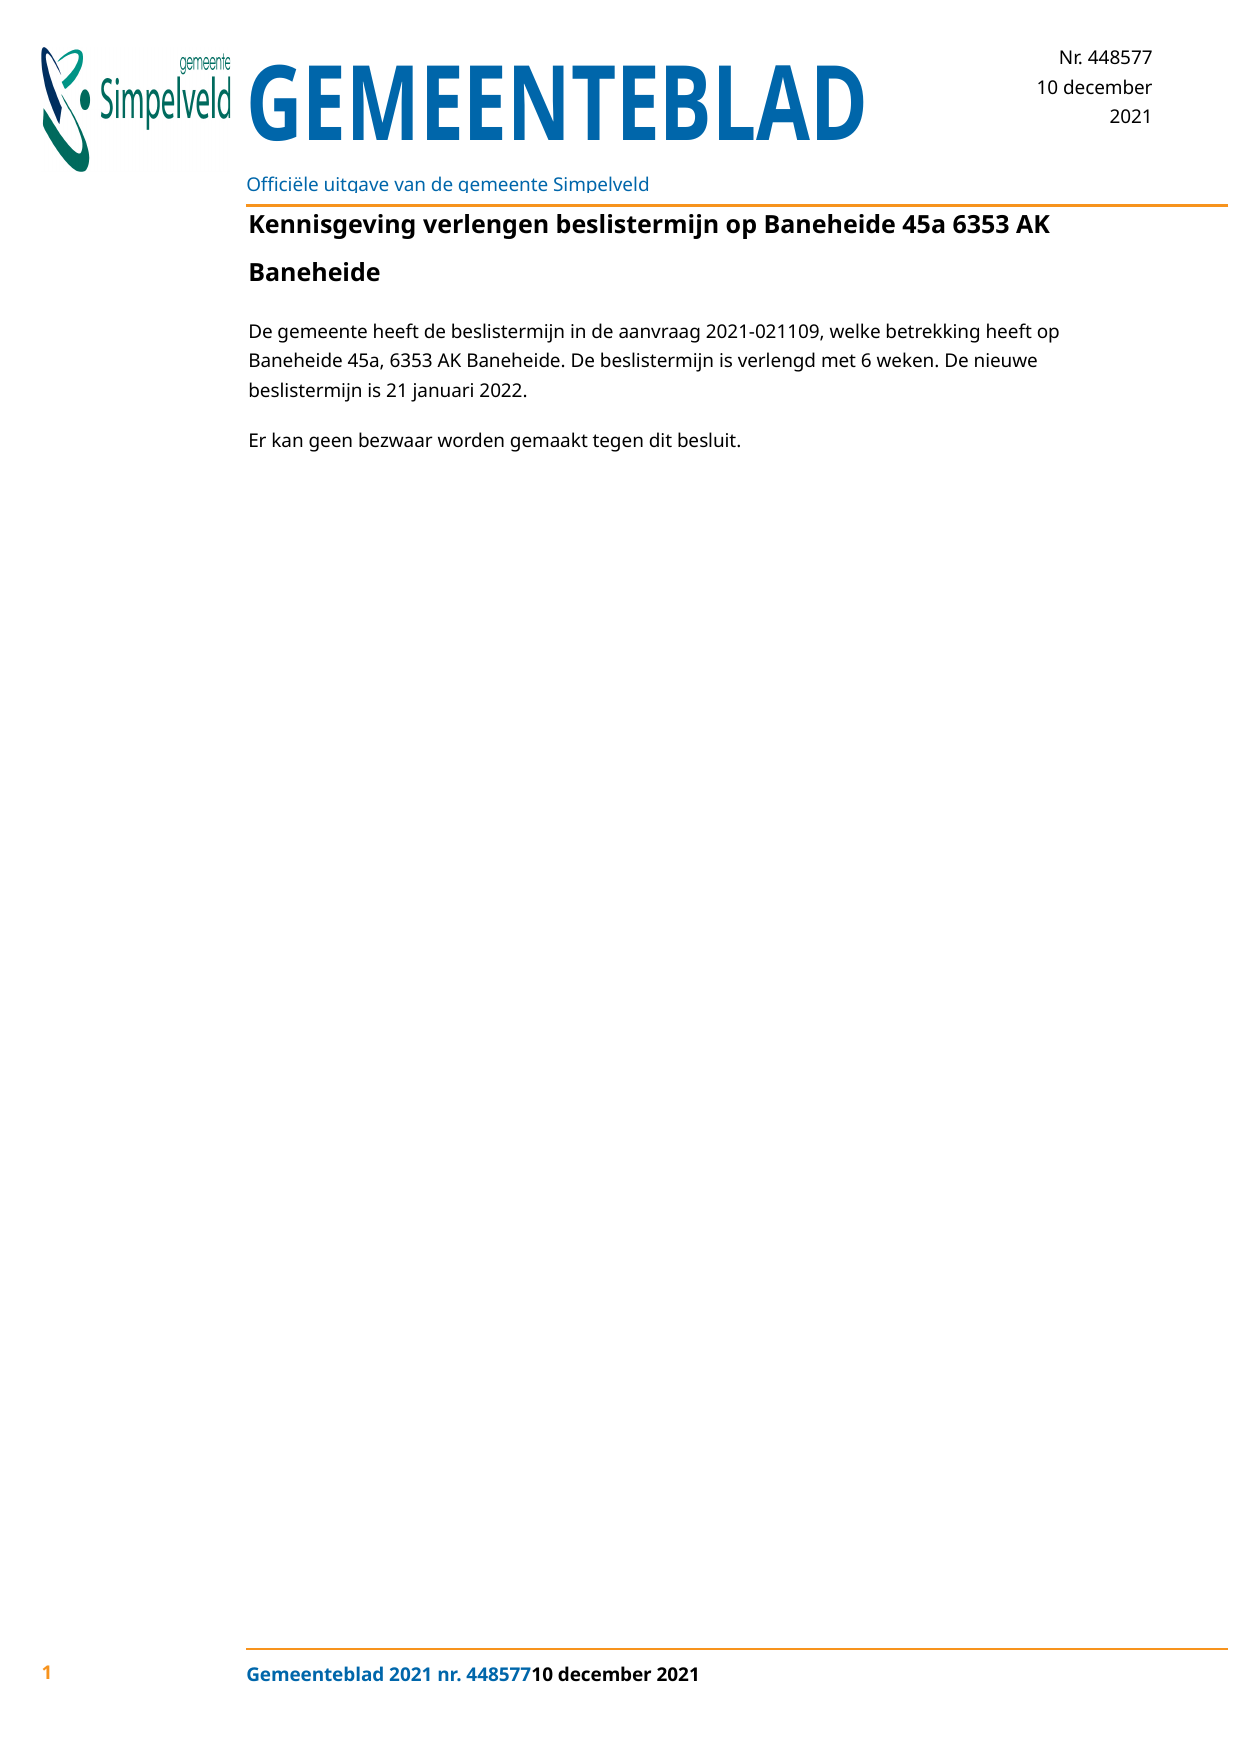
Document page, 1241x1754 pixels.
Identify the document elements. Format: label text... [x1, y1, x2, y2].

picture [41, 47, 231, 172]
text De gemeente heeft de beslistermijn in de aanvraag 2021-021109, welke betrekking heeft op Baneheide 45a, 6353 AK Baneheide. De beslistermijn is verlengd met 6 weken. De nieuwe beslistermijn is 21 januari 2022. [248, 318, 1152, 403]
text Kennisgeving verlengen beslistermijn op Baneheide 45a 6353 AK Baneheide [248, 207, 1152, 288]
text Er kan geen bezwaar worden gemaakt tegen dit besluit. [248, 427, 1152, 453]
